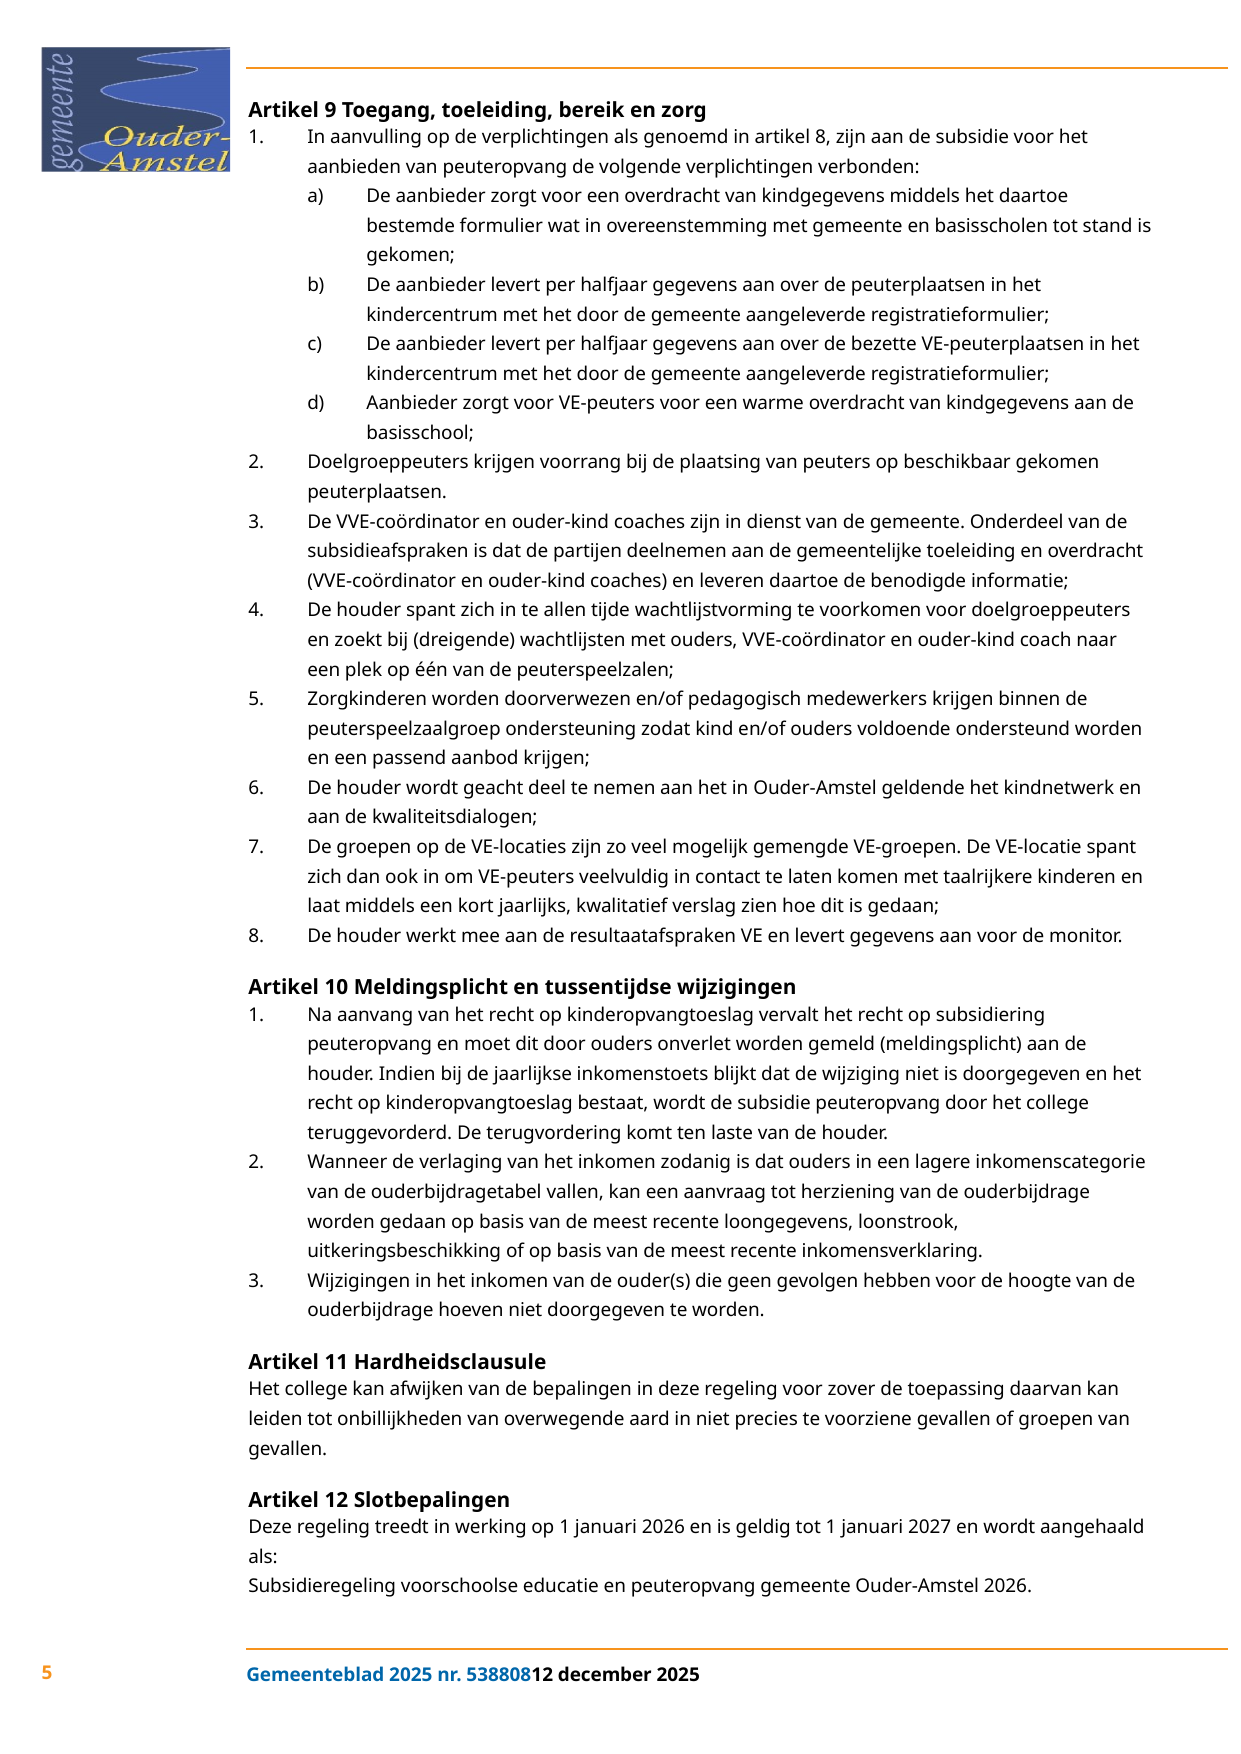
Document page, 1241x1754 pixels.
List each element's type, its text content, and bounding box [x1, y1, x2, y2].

list Wijzigingen in het inkomen van de ouder(s) die geen gevolgen hebben voor de hoogte van de ouderbijdrage hoeven niet doorgegeven te worden. [248, 1267, 1152, 1322]
list De aanbieder levert per halfjaar gegevens aan over de bezette VE-peuterplaatsen in het kindercentrum met het door de gemeente aangeleverde registratieformulier; [307, 330, 1152, 386]
text Het college kan afwijken van de bepalingen in deze regeling voor zover de toepassing daarvan kan leiden tot onbillijkheden van overwegende aard in niet precies te voorziene gevallen of groepen van gevallen. [248, 1376, 1152, 1460]
list Aanbieder zorgt voor VE-peuters voor een warme overdracht van kindgegevens aan de basisschool; [307, 389, 1152, 445]
list De houder wordt geacht deel te nemen aan het in Ouder-Amstel geldende het kindnetwerk en aan de kwaliteitsdialogen; [248, 774, 1152, 829]
list De houder werkt mee aan de resultaatafspraken VE en levert gegevens aan voor de monitor. [248, 922, 1152, 948]
list De houder spant zich in te allen tijde wachtlijstvorming te voorkomen voor doelgroeppeuters en zoekt bij (dreigende) wachtlijsten met ouders, VVE-coördinator en ouder-kind coach naar een plek op één van de peuterspeelzalen; [248, 597, 1152, 681]
list Doelgroeppeuters krijgen voorrang bij de plaatsing van peuters op beschikbaar gekomen peuterplaatsen. [248, 449, 1152, 504]
list De aanbieder zorgt voor een overdracht van kindgegevens middels het daartoe bestemde formulier wat in overeenstemming met gemeente en basisscholen tot stand is gekomen; [307, 182, 1152, 267]
text Artikel 10 Meldingsplicht en tussentijdse wijzigingen [248, 972, 1152, 1001]
text Artikel 11 Hardheidsclausule [248, 1347, 1152, 1376]
list De aanbieder levert per halfjaar gegevens aan over de peuterplaatsen in het kindercentrum met het door de gemeente aangeleverde registratieformulier; [307, 271, 1152, 326]
text Deze regeling treedt in werking op 1 januari 2026 en is geldig tot 1 januari 2027 en wordt aangehaald als: [248, 1513, 1152, 1569]
list Zorgkinderen worden doorverwezen en/of pedagogisch medewerkers krijgen binnen de peuterspeelzaalgroep ondersteuning zodat kind en/of ouders voldoende ondersteund worden en een passend aanbod krijgen; [248, 685, 1152, 770]
picture [41, 47, 231, 172]
text Artikel 12 Slotbepalingen [248, 1485, 1152, 1513]
list De VVE-coördinator en ouder-kind coaches zijn in dienst van de gemeente. Onderdeel van de subsidieafspraken is dat de partijen deelnemen aan de gemeentelijke toeleiding en overdracht (VVE-coördinator en ouder-kind coaches) en leveren daartoe de benodigde informatie; [248, 508, 1152, 593]
list Na aanvang van het recht op kinderopvangtoeslag vervalt het recht op subsidiering peuteropvang en moet dit door ouders onverlet worden gemeld (meldingsplicht) aan de houder. Indien bij de jaarlijkse inkomenstoets blijkt dat de wijziging niet is doorgegeven en het recht op kinderopvangtoeslag bestaat, wordt de subsidie peuteropvang door het college teruggevorderd. De terugvordering komt ten laste van de houder. [248, 1001, 1152, 1145]
list In aanvulling op de verplichtingen als genoemd in artikel 8, zijn aan de subsidie voor het aanbieden van peuteropvang de volgende verplichtingen verbonden: [248, 123, 1152, 178]
list De groepen op de VE-locaties zijn zo veel mogelijk gemengde VE-groepen. De VE-locatie spant zich dan ook in om VE-peuters veelvuldig in contact te laten komen met taalrijkere kinderen en laat middels een kort jaarlijks, kwalitatief verslag zien hoe dit is gedaan; [248, 833, 1152, 918]
text Artikel 9 Toegang, toeleiding, bereik en zorg [248, 95, 1152, 123]
text Subsidieregeling voorschoolse educatie en peuteropvang gemeente Ouder-Amstel 2026. [248, 1573, 1152, 1598]
list Wanneer de verlaging van het inkomen zodanig is dat ouders in een lagere inkomenscategorie van de ouderbijdragetabel vallen, kan een aanvraag tot herziening van de ouderbijdrage worden gedaan op basis van de meest recente loongegevens, loonstrook, uitkeringsbeschikking of op basis van de meest recente inkomensverklaring. [248, 1149, 1152, 1263]
